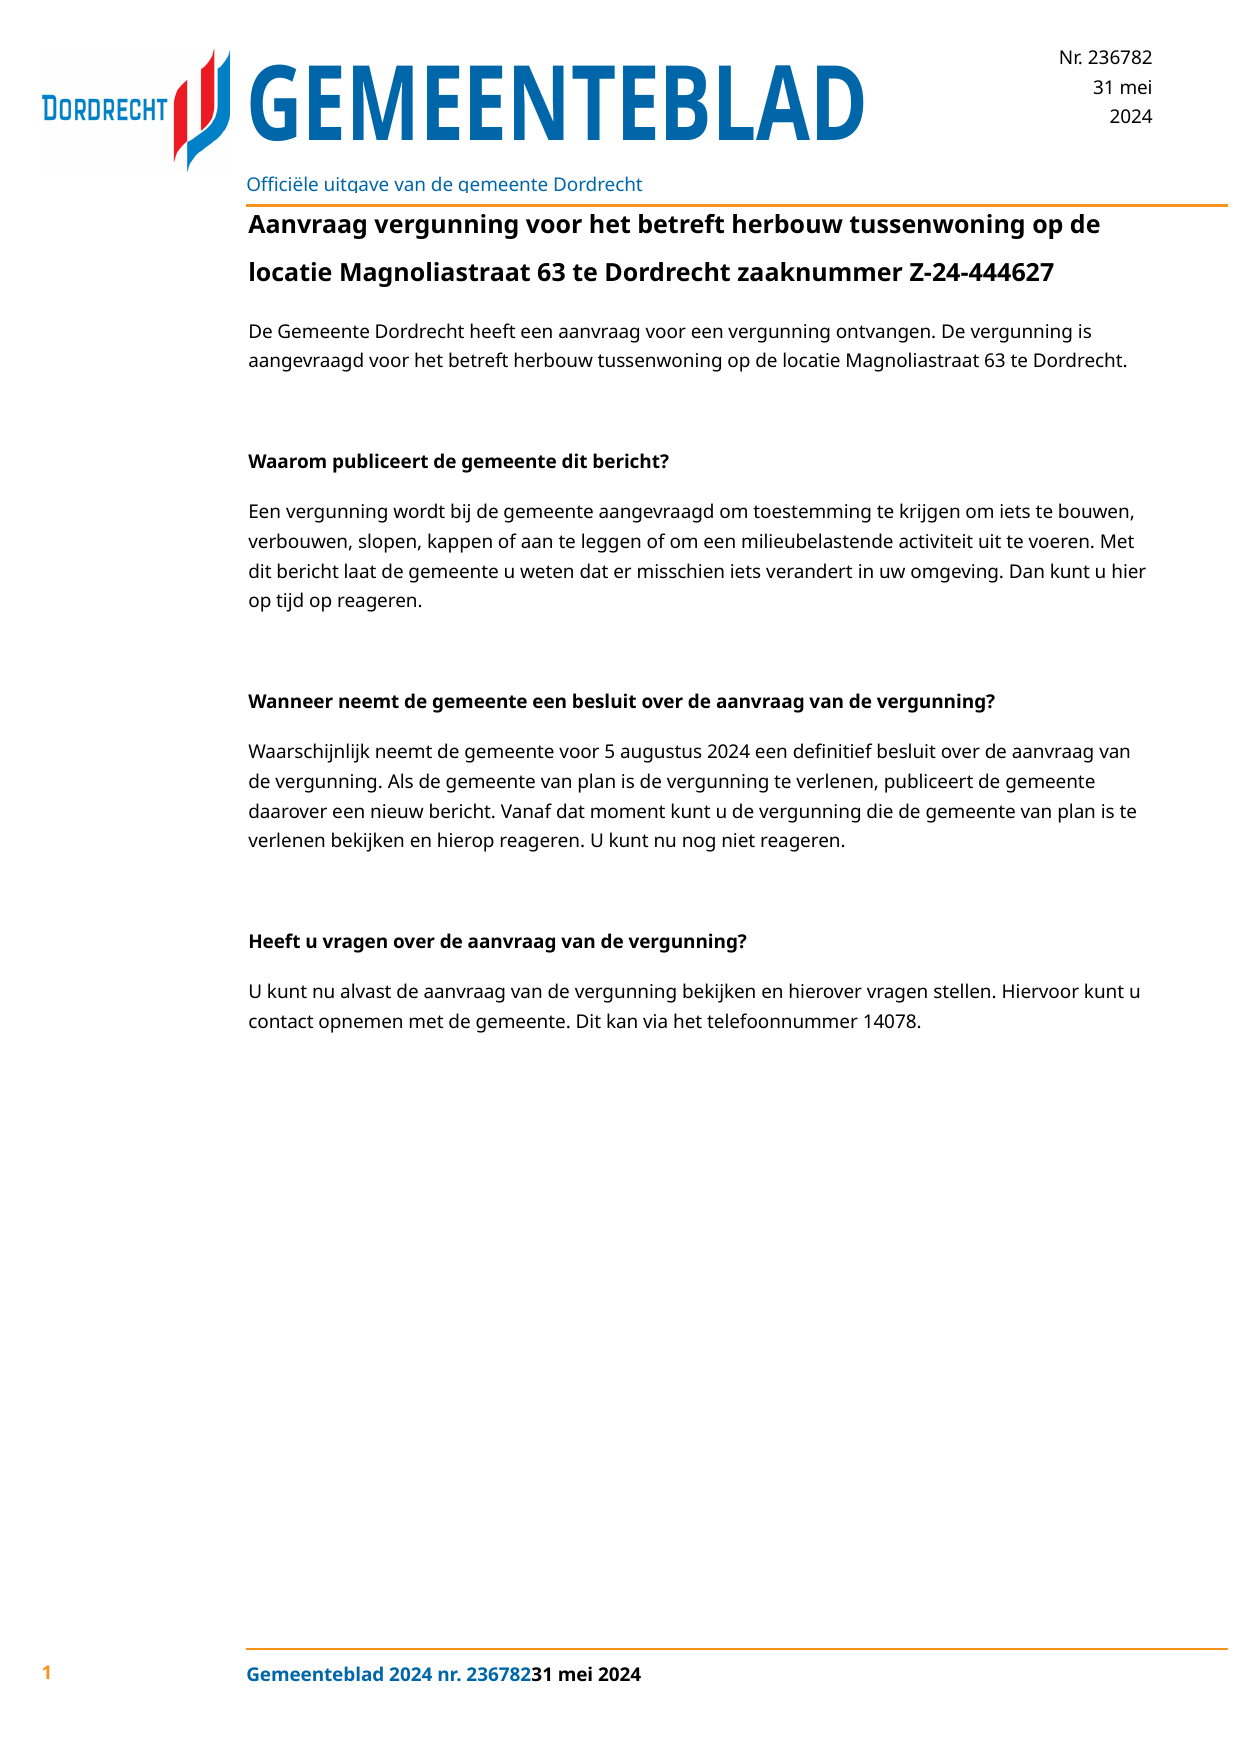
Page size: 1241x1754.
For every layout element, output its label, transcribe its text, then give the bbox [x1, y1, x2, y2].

text Aanvraag vergunning voor het betreft herbouw tussenwoning op de locatie Magnoliastraat 63 te Dordrecht zaaknummer Z-24-444627 [248, 207, 1152, 288]
text De Gemeente Dordrecht heeft een aanvraag voor een vergunning ontvangen. De vergunning is aangevraagd voor het betreft herbouw tussenwoning op de locatie Magnoliastraat 63 te Dordrecht. [248, 318, 1152, 373]
text Een vergunning wordt bij de gemeente aangevraagd om toestemming te krijgen om iets te bouwen, verbouwen, slopen, kappen of aan te leggen of om een milieubelastende activiteit uit te voeren. Met dit bericht laat de gemeente u weten dat er misschien iets verandert in uw omgeving. Dan kunt u hier op tijd op reageren. [248, 499, 1152, 613]
text Wanneer neemt de gemeente een besluit over de aanvraag van de vergunning? [248, 688, 1152, 714]
text Heeft u vragen over de aanvraag van de vergunning? [248, 928, 1152, 954]
text U kunt nu alvast de aanvraag van de vergunning bekijken en hierover vragen stellen. Hiervoor kunt u contact opnemen met de gemeente. Dit kan via het telefoonnummer 14078. [248, 979, 1152, 1034]
text Waarschijnlijk neemt de gemeente voor 5 augustus 2024 een definitief besluit over de aanvraag van de vergunning. Als de gemeente van plan is de vergunning te verlenen, publiceert de gemeente daarover een nieuw bericht. Vanaf dat moment kunt u de vergunning die de gemeente van plan is te verlenen bekijken en hierop reageren. U kunt nu nog niet reageren. [248, 739, 1152, 853]
picture [41, 47, 231, 172]
text Waarom publiceert de gemeente dit bericht? [248, 448, 1152, 474]
